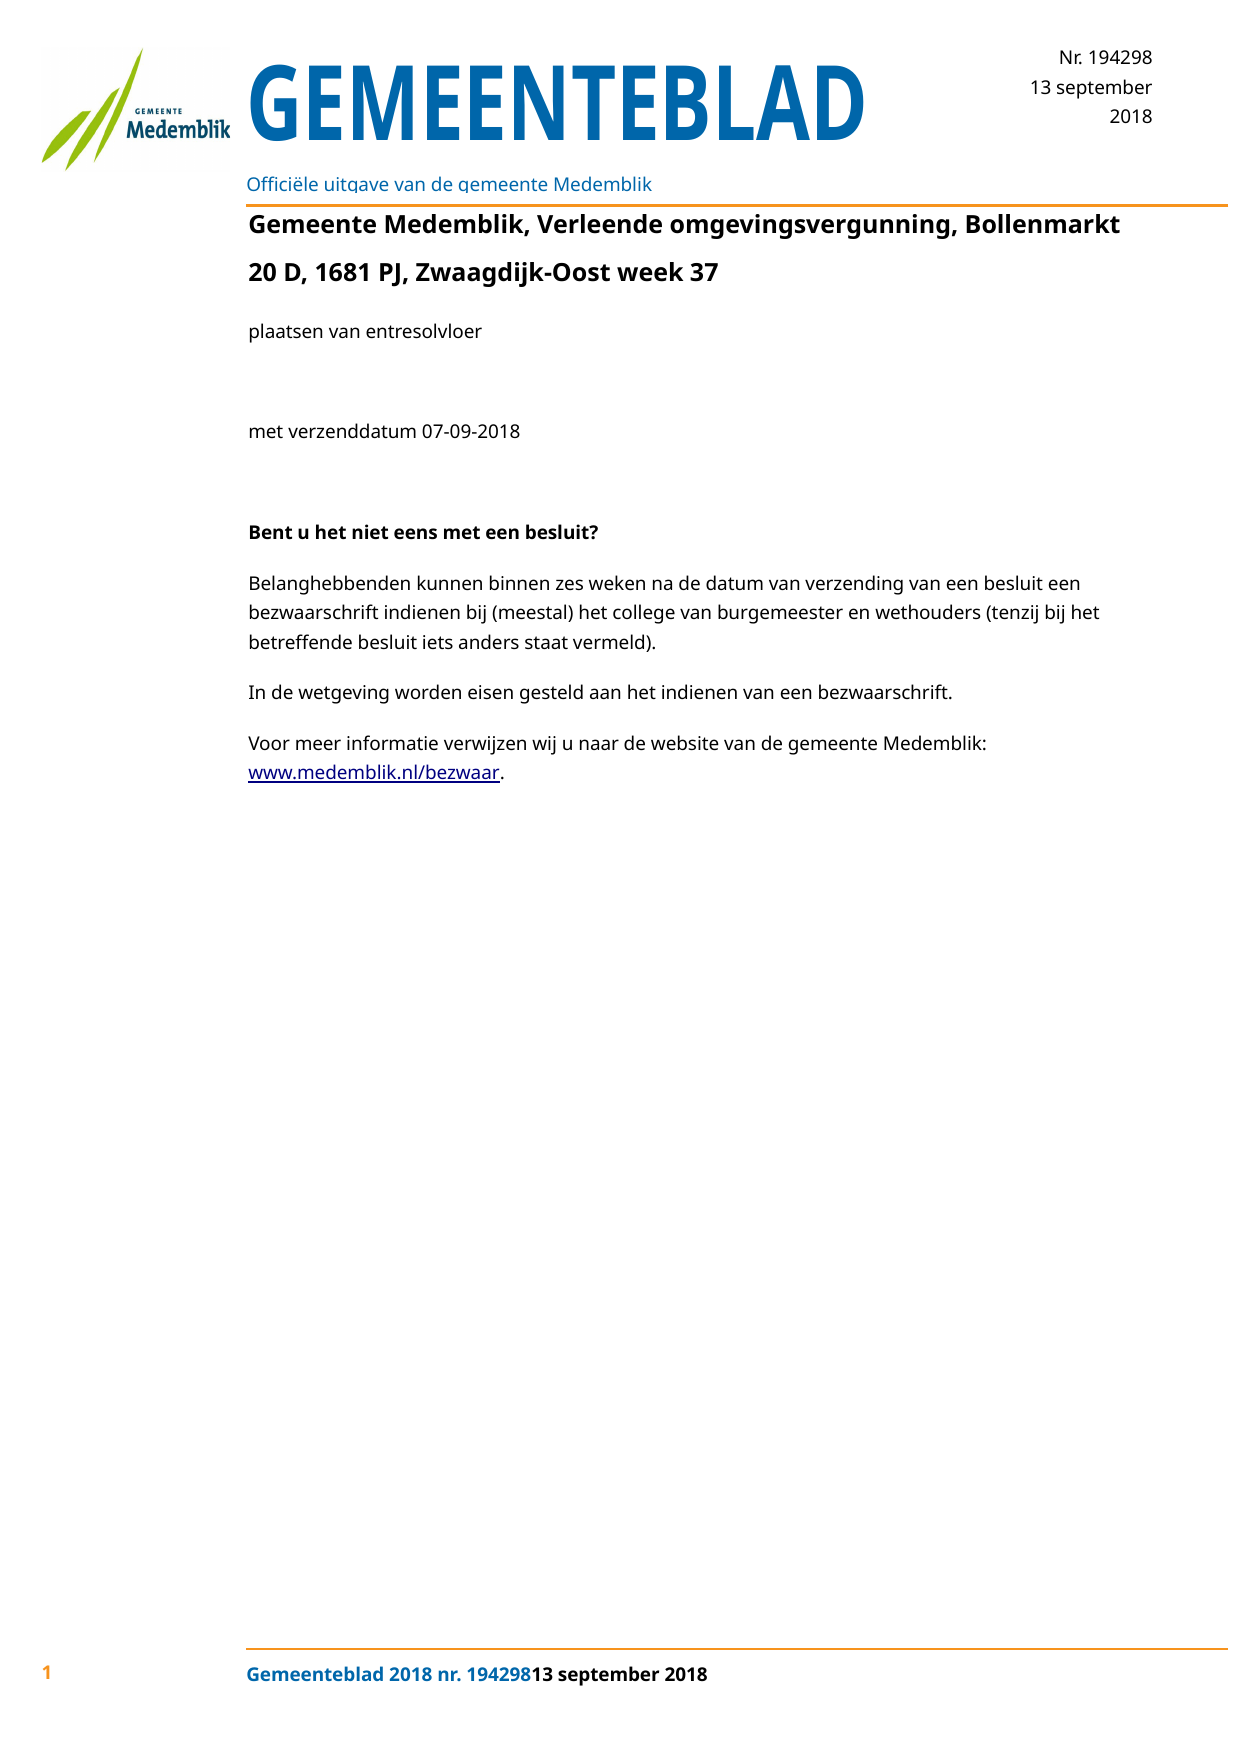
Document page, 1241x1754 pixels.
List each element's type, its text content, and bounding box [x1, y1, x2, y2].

text Gemeente Medemblik, Verleende omgevingsvergunning, Bollenmarkt 20 D, 1681 PJ, Zwaagdijk-Oost week 37 [248, 207, 1152, 288]
text Voor meer informatie verwijzen wij u naar de website van de gemeente Medemblik: www.medemblik.nl/bezwaar. [248, 730, 1152, 785]
text Bent u het niet eens met een besluit? [248, 519, 1152, 545]
text met verzenddatum 07-09-2018 [248, 419, 1152, 444]
text Belanghebbenden kunnen binnen zes weken na de datum van verzending van een besluit een bezwaarschrift indienen bij (meestal) het college van burgemeester en wethouders (tenzij bij het betreffende besluit iets anders staat vermeld). [248, 570, 1152, 655]
picture [41, 47, 231, 172]
text plaatsen van entresolvloer [248, 318, 1152, 344]
text In de wetgeving worden eisen gesteld aan het indienen van een bezwaarschrift. [248, 679, 1152, 705]
